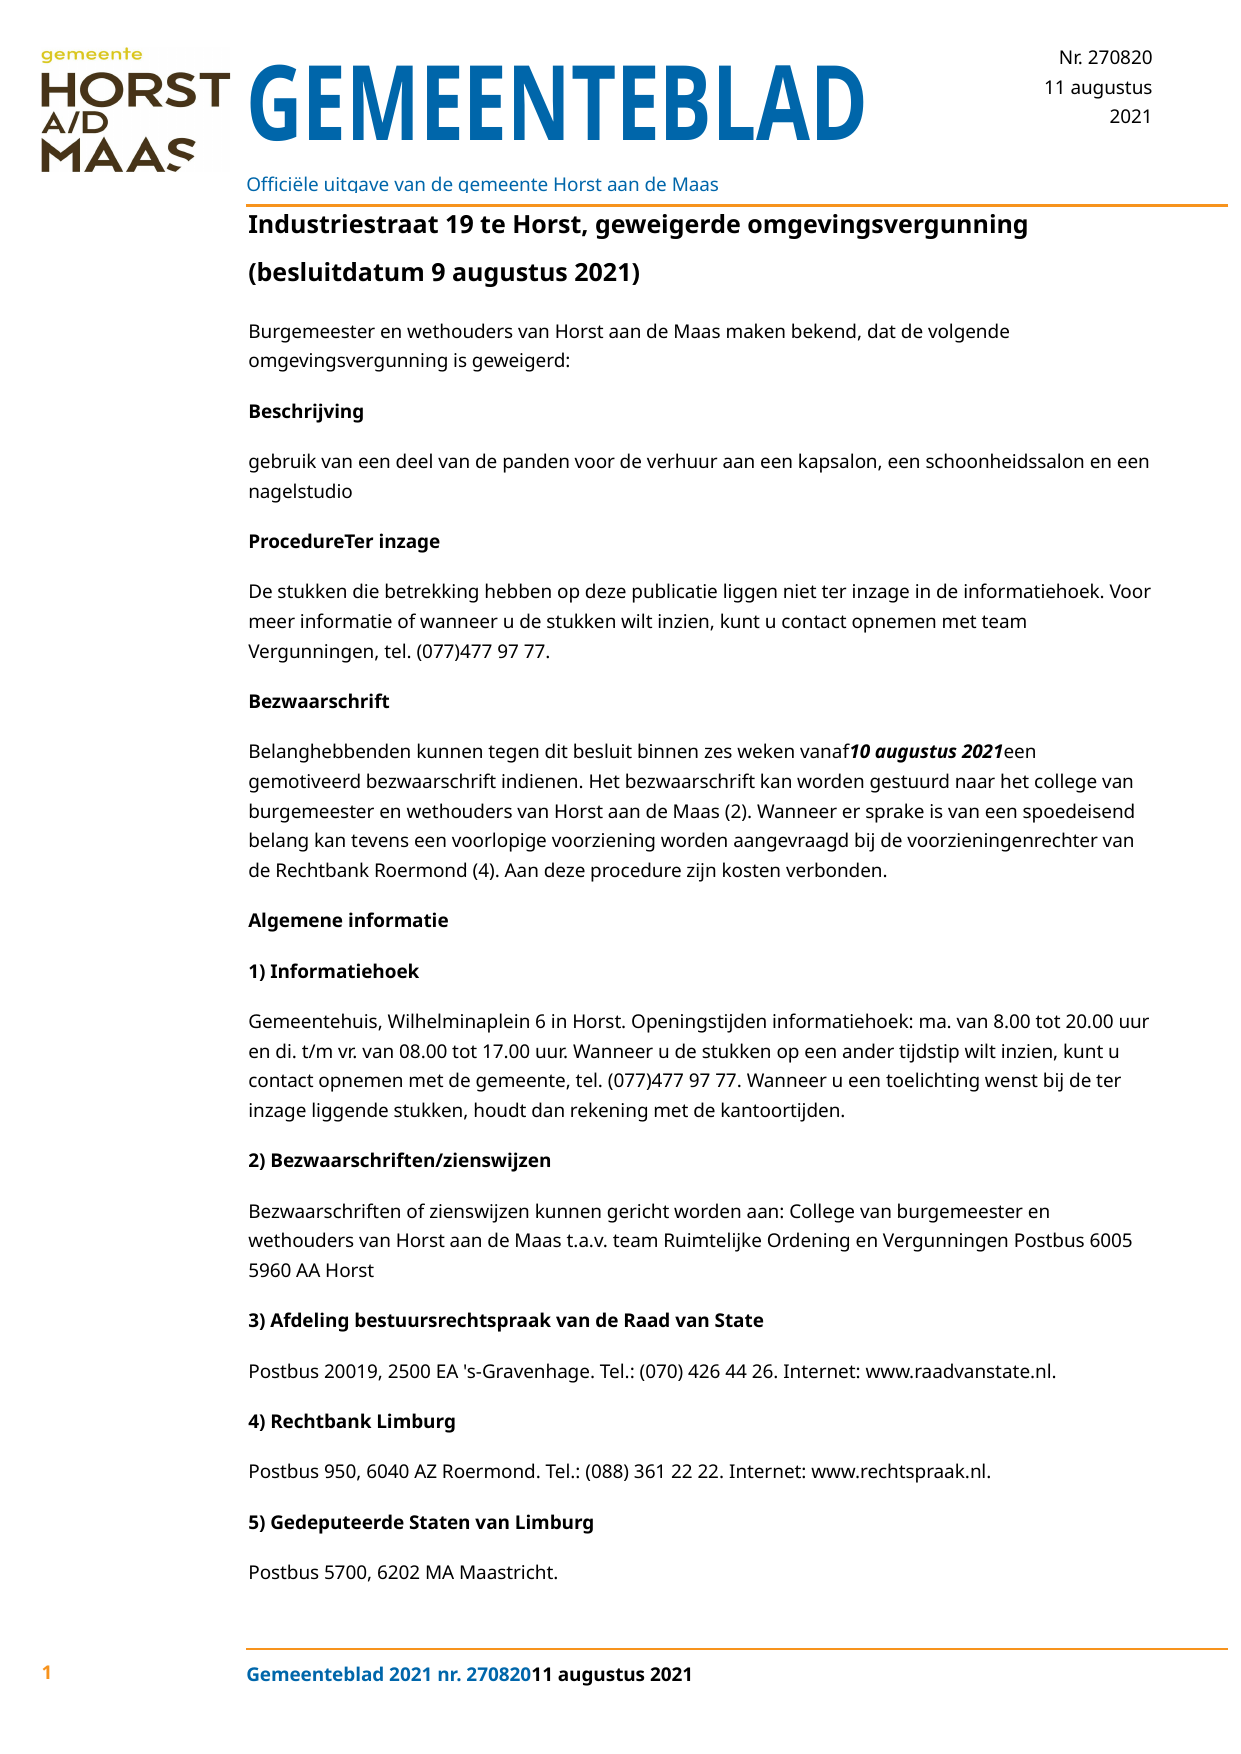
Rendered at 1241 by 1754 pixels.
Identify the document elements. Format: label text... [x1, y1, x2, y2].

text Postbus 20019, 2500 EA 's-Gravenhage. Tel.: (070) 426 44 26. Internet: www.raadvanstate.nl. [248, 1358, 1152, 1384]
text Bezwaarschrift [248, 688, 1152, 714]
text Postbus 950, 6040 AZ Roermond. Tel.: (088) 361 22 22. Internet: www.rechtspraak.nl. [248, 1459, 1152, 1484]
text Industriestraat 19 te Horst, geweigerde omgevingsvergunning (besluitdatum 9 augustus 2021) [248, 207, 1152, 288]
text De stukken die betrekking hebben op deze publicatie liggen niet ter inzage in de informatiehoek. Voor meer informatie of wanneer u de stukken wilt inzien, kunt u contact opnemen met team Vergunningen, tel. (077)477 97 77. [248, 579, 1152, 664]
text Postbus 5700, 6202 MA Maastricht. [248, 1559, 1152, 1585]
text 5) Gedeputeerde Staten van Limburg [248, 1509, 1152, 1535]
text gebruik van een deel van de panden voor de verhuur aan een kapsalon, een schoonheidssalon en een nagelstudio [248, 448, 1152, 504]
text 2) Bezwaarschriften/zienswijzen [248, 1147, 1152, 1173]
text 1) Informatiehoek [248, 958, 1152, 984]
text Belanghebbenden kunnen tegen dit besluit binnen zes weken vanaf10 augustus 2021een gemotiveerd bezwaarschrift indienen. Het bezwaarschrift kan worden gestuurd naar het college van burgemeester en wethouders van Horst aan de Maas (2). Wanneer er sprake is van een spoedeisend belang kan tevens een voorlopige voorziening worden aangevraagd bij de voorzieningenrechter van de Rechtbank Roermond (4). Aan deze procedure zijn kosten verbonden. [248, 739, 1152, 883]
text Burgemeester en wethouders van Horst aan de Maas maken bekend, dat de volgende omgevingsvergunning is geweigerd: [248, 318, 1152, 373]
text 4) Rechtbank Limburg [248, 1408, 1152, 1434]
text ProcedureTer inzage [248, 528, 1152, 554]
text Algemene informatie [248, 907, 1152, 933]
text Gemeentehuis, Wilhelminaplein 6 in Horst. Openingstijden informatiehoek: ma. van 8.00 tot 20.00 uur en di. t/m vr. van 08.00 tot 17.00 uur. Wanneer u de stukken op een ander tijdstip wilt inzien, kunt u contact opnemen met de gemeente, tel. (077)477 97 77. Wanneer u een toelichting wenst bij de ter inzage liggende stukken, houdt dan rekening met de kantoortijden. [248, 1008, 1152, 1123]
text Bezwaarschriften of zienswijzen kunnen gericht worden aan: College van burgemeester en wethouders van Horst aan de Maas t.a.v. team Ruimtelijke Ordening en Vergunningen Postbus 6005 5960 AA Horst [248, 1198, 1152, 1283]
text 3) Afdeling bestuursrechtspraak van de Raad van State [248, 1307, 1152, 1333]
picture [41, 47, 231, 172]
text Beschrijving [248, 398, 1152, 424]
